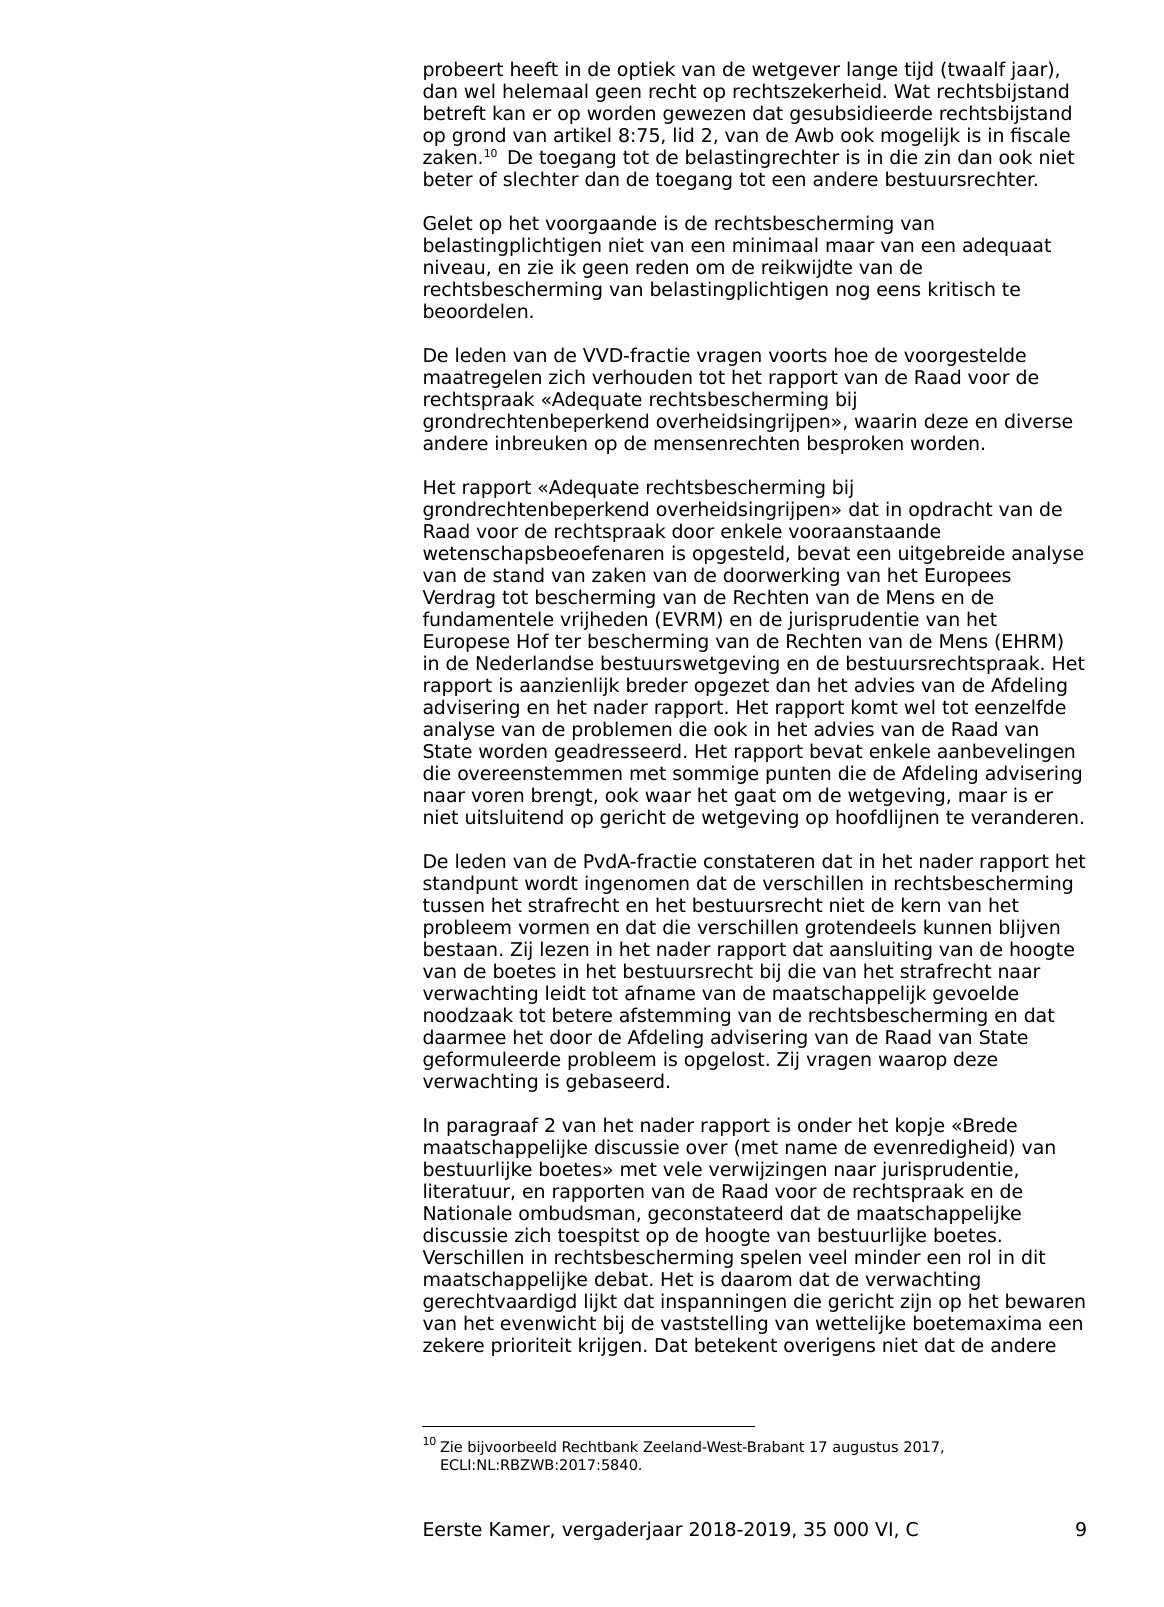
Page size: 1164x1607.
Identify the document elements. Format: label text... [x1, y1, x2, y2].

text Gelet op het voorgaande is de rechtsbescherming van belastingplichtigen niet van een minimaal maar van een adequaat niveau, en zie ik geen reden om de reikwijdte van de rechtsbescherming van belastingplichtigen nog eens kritisch te beoordelen. [422, 213, 1087, 323]
text De leden van de PvdA-fractie constateren dat in het nader rapport het standpunt wordt ingenomen dat de verschillen in rechtsbescherming tussen het strafrecht en het bestuursrecht niet de kern van het probleem vormen en dat die verschillen grotendeels kunnen blijven bestaan. Zij lezen in het nader rapport dat aansluiting van de hoogte van de boetes in het bestuursrecht bij die van het strafrecht naar verwachting leidt tot afname van de maatschappelijk gevoelde noodzaak tot betere afstemming van de rechtsbescherming en dat daarmee het door de Afdeling advisering van de Raad van State geformuleerde probleem is opgelost. Zij vragen waarop deze verwachting is gebaseerd. [422, 851, 1087, 1093]
text Zie bijvoorbeeld Rechtbank Zeeland-West-Brabant 17 augustus 2017, ECLI:NL:RBZWB:2017:5840. [422, 1435, 1087, 1474]
text De leden van de VVD-fractie vragen voorts hoe de voorgestelde maatregelen zich verhouden tot het rapport van de Raad voor de rechtspraak «Adequate rechtsbescherming bij grondrechtenbeperkend overheidsingrijpen», waarin deze en diverse andere inbreuken op de mensenrechten besproken worden. [422, 345, 1087, 455]
text probeert heeft in de optiek van de wetgever lange tijd (twaalf jaar), dan wel helemaal geen recht op rechtszekerheid. Wat rechtsbijstand betreft kan er op worden gewezen dat gesubsidieerde rechtsbijstand op grond van artikel 8:75, lid 2, van de Awb ook mogelijk is in fiscale zaken. De toegang tot de belastingrechter is in die zin dan ook niet beter of slechter dan de toegang tot een andere bestuursrechter. [422, 59, 1087, 191]
text Het rapport «Adequate rechtsbescherming bij grondrechtenbeperkend overheidsingrijpen» dat in opdracht van de Raad voor de rechtspraak door enkele vooraanstaande wetenschapsbeoefenaren is opgesteld, bevat een uitgebreide analyse van de stand van zaken van de doorwerking van het Europees Verdrag tot bescherming van de Rechten van de Mens en de fundamentele vrijheden (EVRM) en de jurisprudentie van het Europese Hof ter bescherming van de Rechten van de Mens (EHRM) in de Nederlandse bestuurswetgeving en de bestuursrechtspraak. Het rapport is aanzienlijk breder opgezet dan het advies van de Afdeling advisering en het nader rapport. Het rapport komt wel tot eenzelfde analyse van de problemen die ook in het advies van de Raad van State worden geadresseerd. Het rapport bevat enkele aanbevelingen die overeenstemmen met sommige punten die de Afdeling advisering naar voren brengt, ook waar het gaat om de wetgeving, maar is er niet uitsluitend op gericht de wetgeving op hoofdlijnen te veranderen. [422, 477, 1087, 829]
text In paragraaf 2 van het nader rapport is onder het kopje «Brede maatschappelijke discussie over (met name de evenredigheid) van bestuurlijke boetes» met vele verwijzingen naar jurisprudentie, literatuur, en rapporten van de Raad voor de rechtspraak en de Nationale ombudsman, geconstateerd dat de maatschappelijke discussie zich toespitst op de hoogte van bestuurlijke boetes. Verschillen in rechtsbescherming spelen veel minder een rol in dit maatschappelijke debat. Het is daarom dat de verwachting gerechtvaardigd lijkt dat inspanningen die gericht zijn op het bewaren van het evenwicht bij de vaststelling van wettelijke boetemaxima een zekere prioriteit krijgen. Dat betekent overigens niet dat de andere [422, 1115, 1087, 1357]
